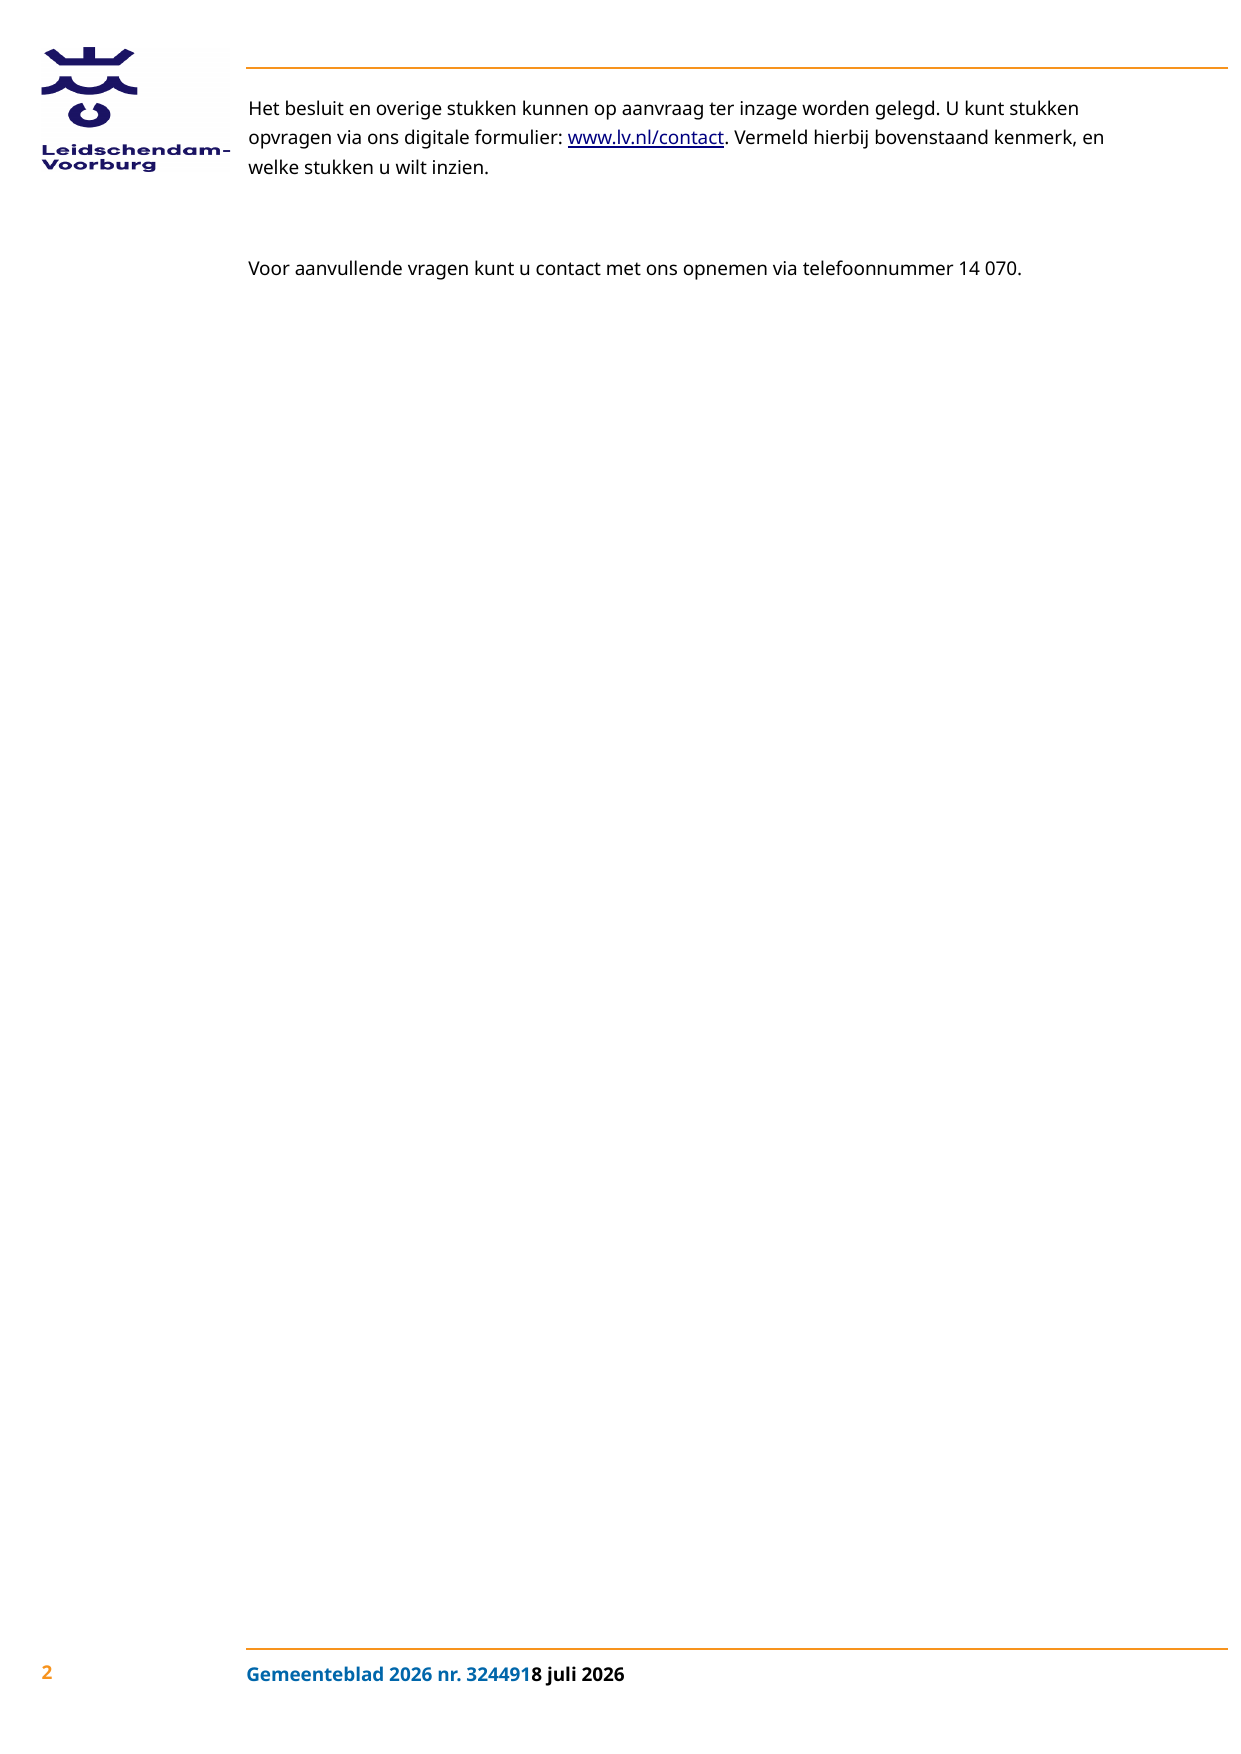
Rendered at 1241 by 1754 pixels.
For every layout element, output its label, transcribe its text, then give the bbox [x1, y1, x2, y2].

text Het besluit en overige stukken kunnen op aanvraag ter inzage worden gelegd. U kunt stukken opvragen via ons digitale formulier: www.lv.nl/contact. Vermeld hierbij bovenstaand kenmerk, en welke stukken u wilt inzien. [248, 95, 1152, 180]
picture [41, 47, 231, 172]
text Voor aanvullende vragen kunt u contact met ons opnemen via telefoonnummer 14 070. [248, 255, 1152, 281]
